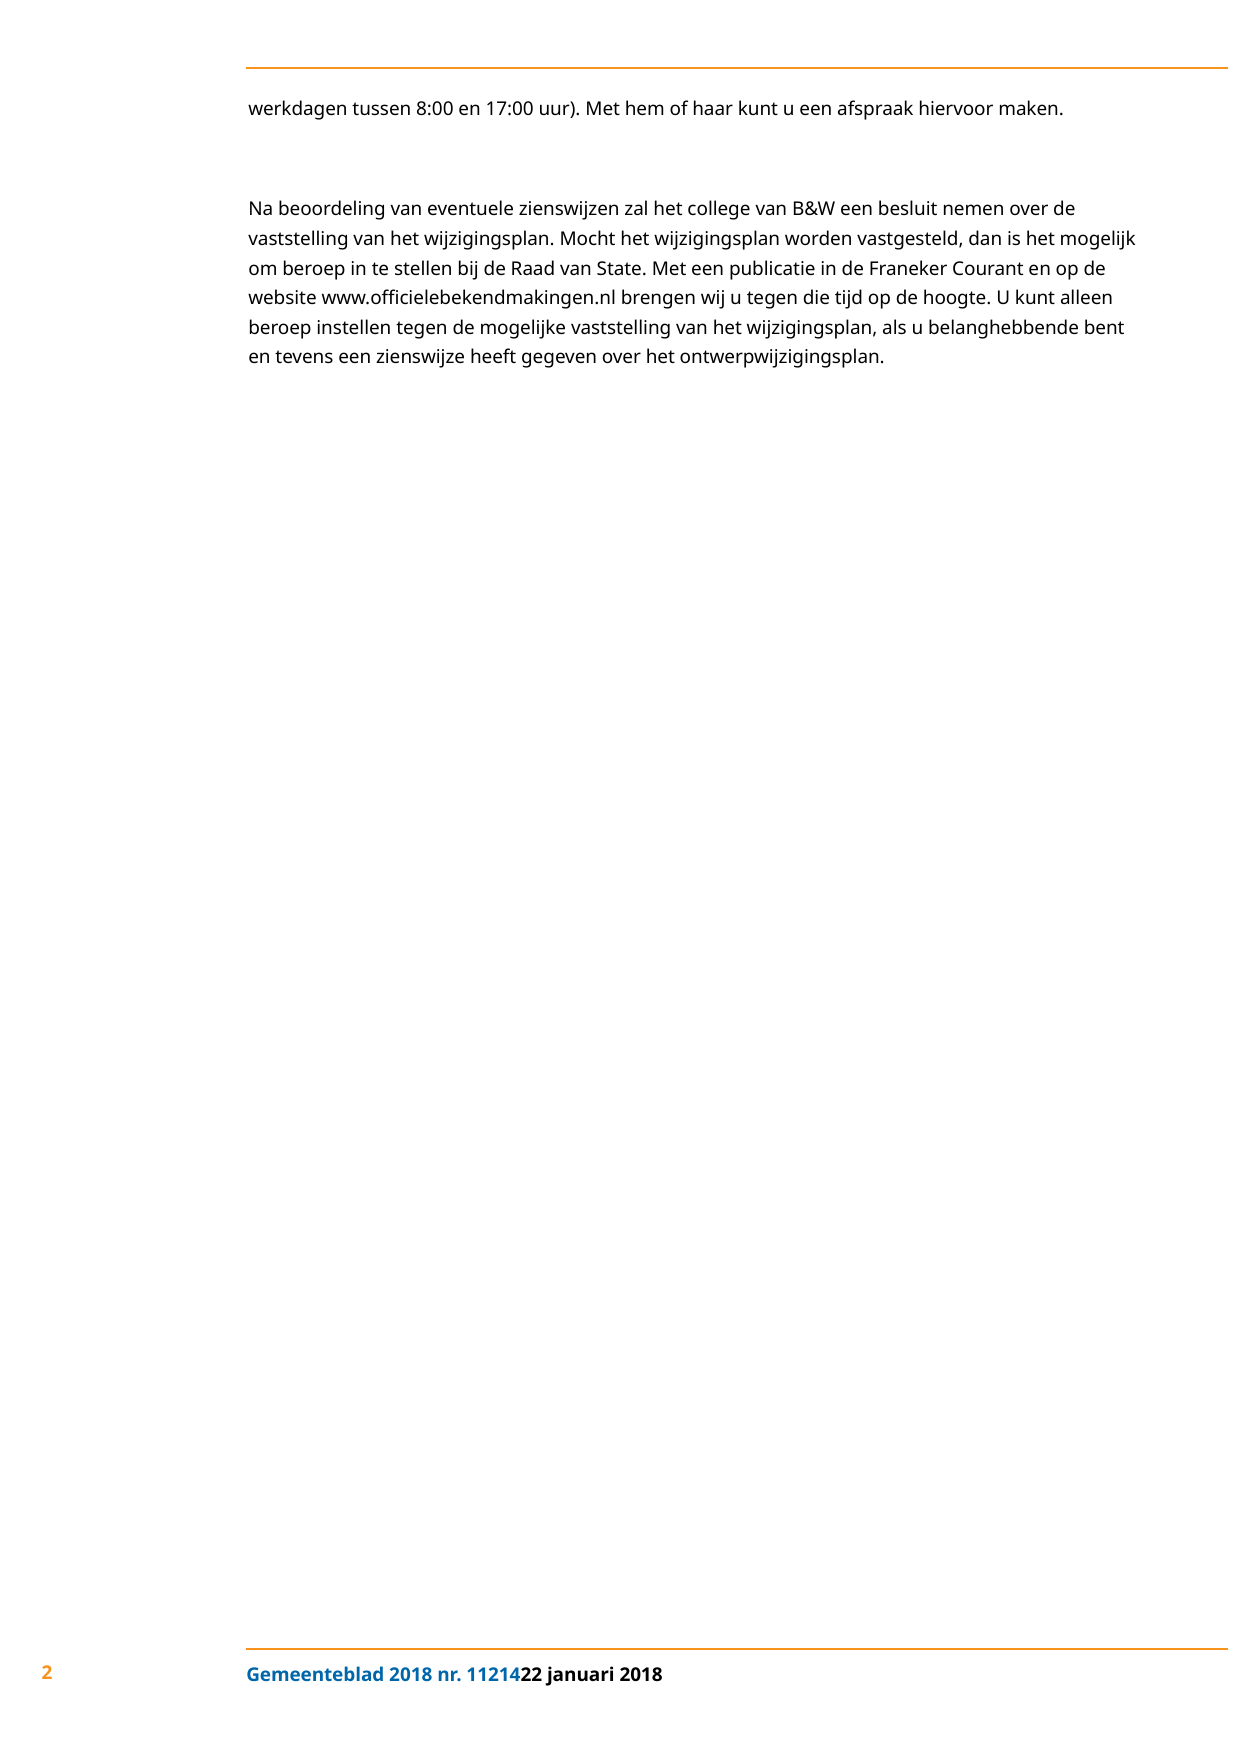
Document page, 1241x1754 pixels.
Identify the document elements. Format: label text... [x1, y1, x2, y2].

text Na beoordeling van eventuele zienswijzen zal het college van B&W een besluit nemen over de vaststelling van het wijzigingsplan. Mocht het wijzigingsplan worden vastgesteld, dan is het mogelijk om beroep in te stellen bij de Raad van State. Met een publicatie in de Franeker Courant en op de website www.officielebekendmakingen.nl brengen wij u tegen die tijd op de hoogte. U kunt alleen beroep instellen tegen de mogelijke vaststelling van het wijzigingsplan, als u belanghebbende bent en tevens een zienswijze heeft gegeven over het ontwerpwijzigingsplan. [248, 196, 1152, 369]
picture [41, 47, 231, 172]
text werkdagen tussen 8:00 en 17:00 uur). Met hem of haar kunt u een afspraak hiervoor maken. [248, 95, 1152, 121]
